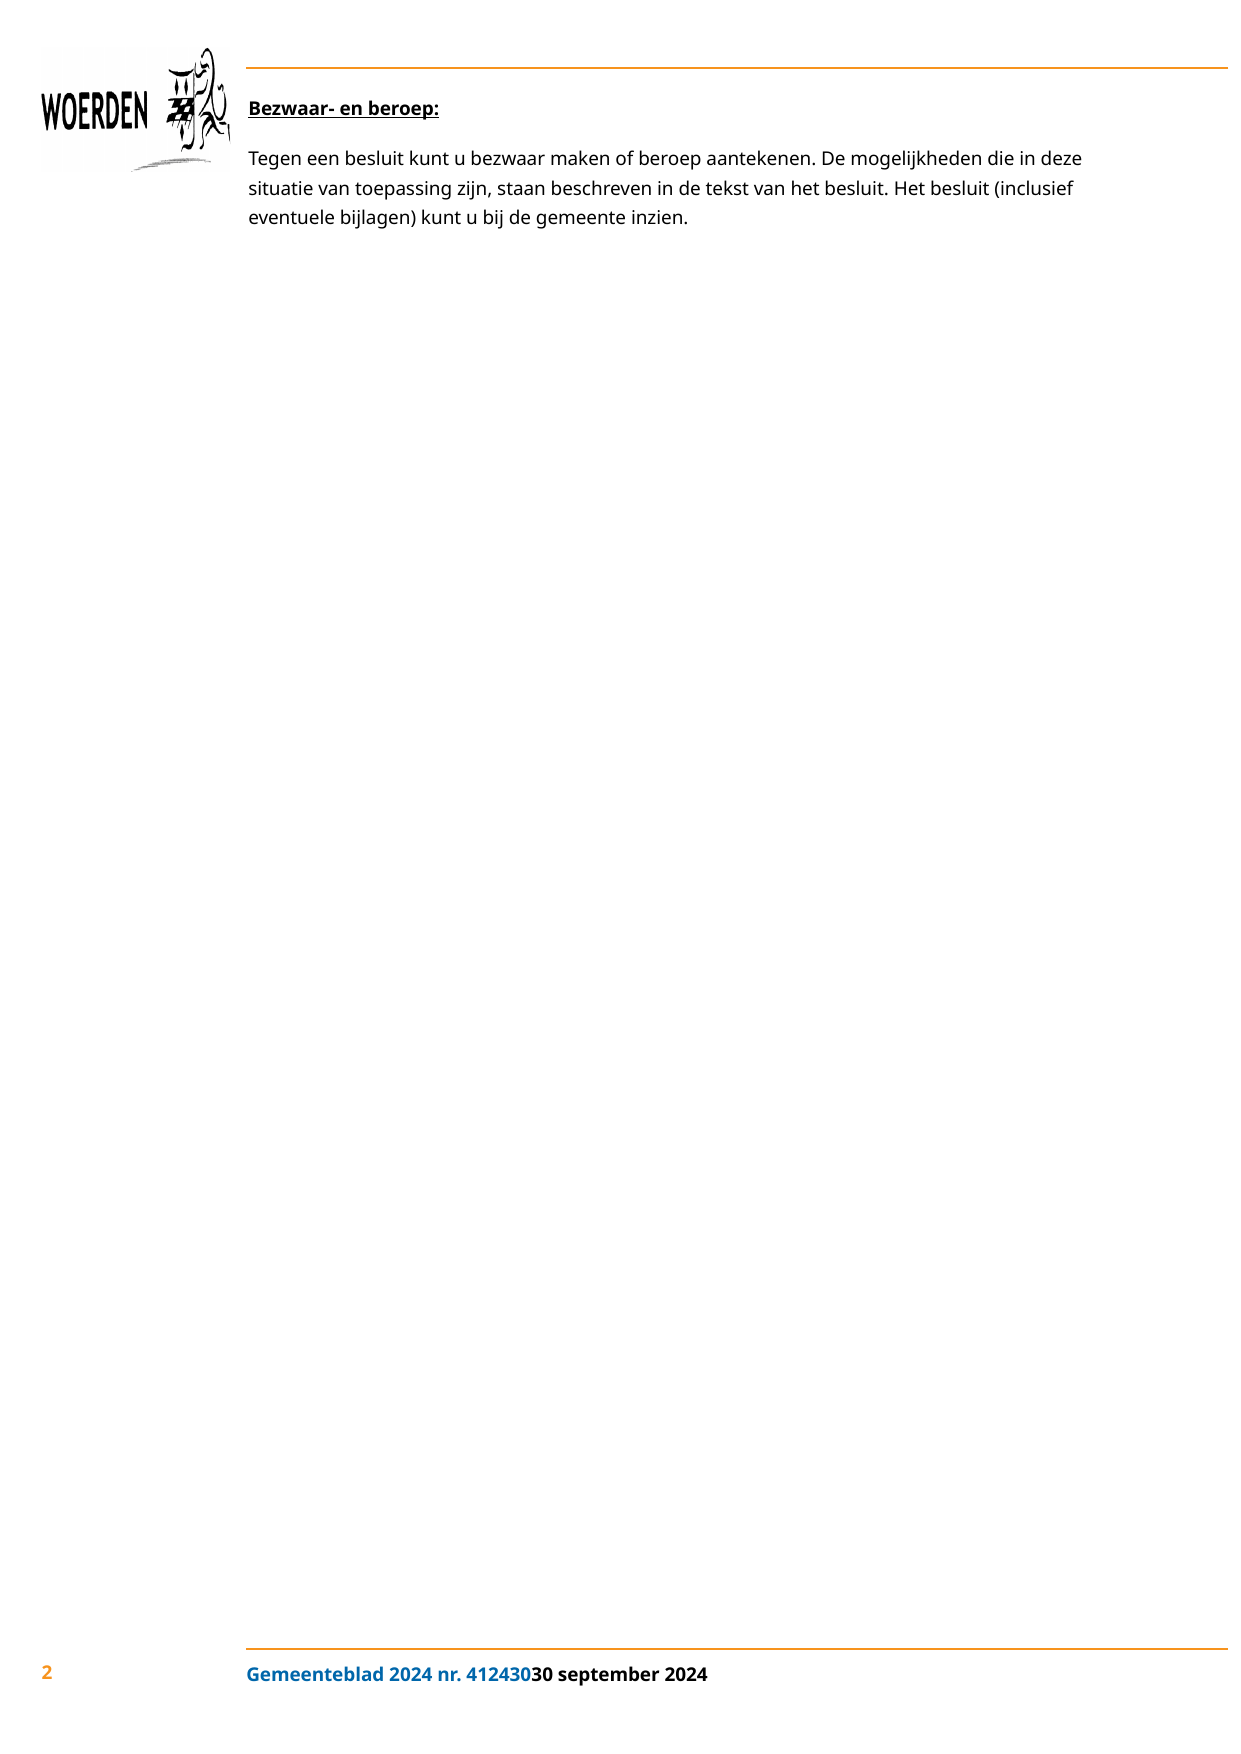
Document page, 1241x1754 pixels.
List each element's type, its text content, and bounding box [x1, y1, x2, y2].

text Tegen een besluit kunt u bezwaar maken of beroep aantekenen. De mogelijkheden die in deze situatie van toepassing zijn, staan beschreven in de tekst van het besluit. Het besluit (inclusief eventuele bijlagen) kunt u bij de gemeente inzien. [248, 145, 1152, 230]
text Bezwaar- en beroep: [248, 95, 1152, 121]
picture [41, 47, 231, 172]
